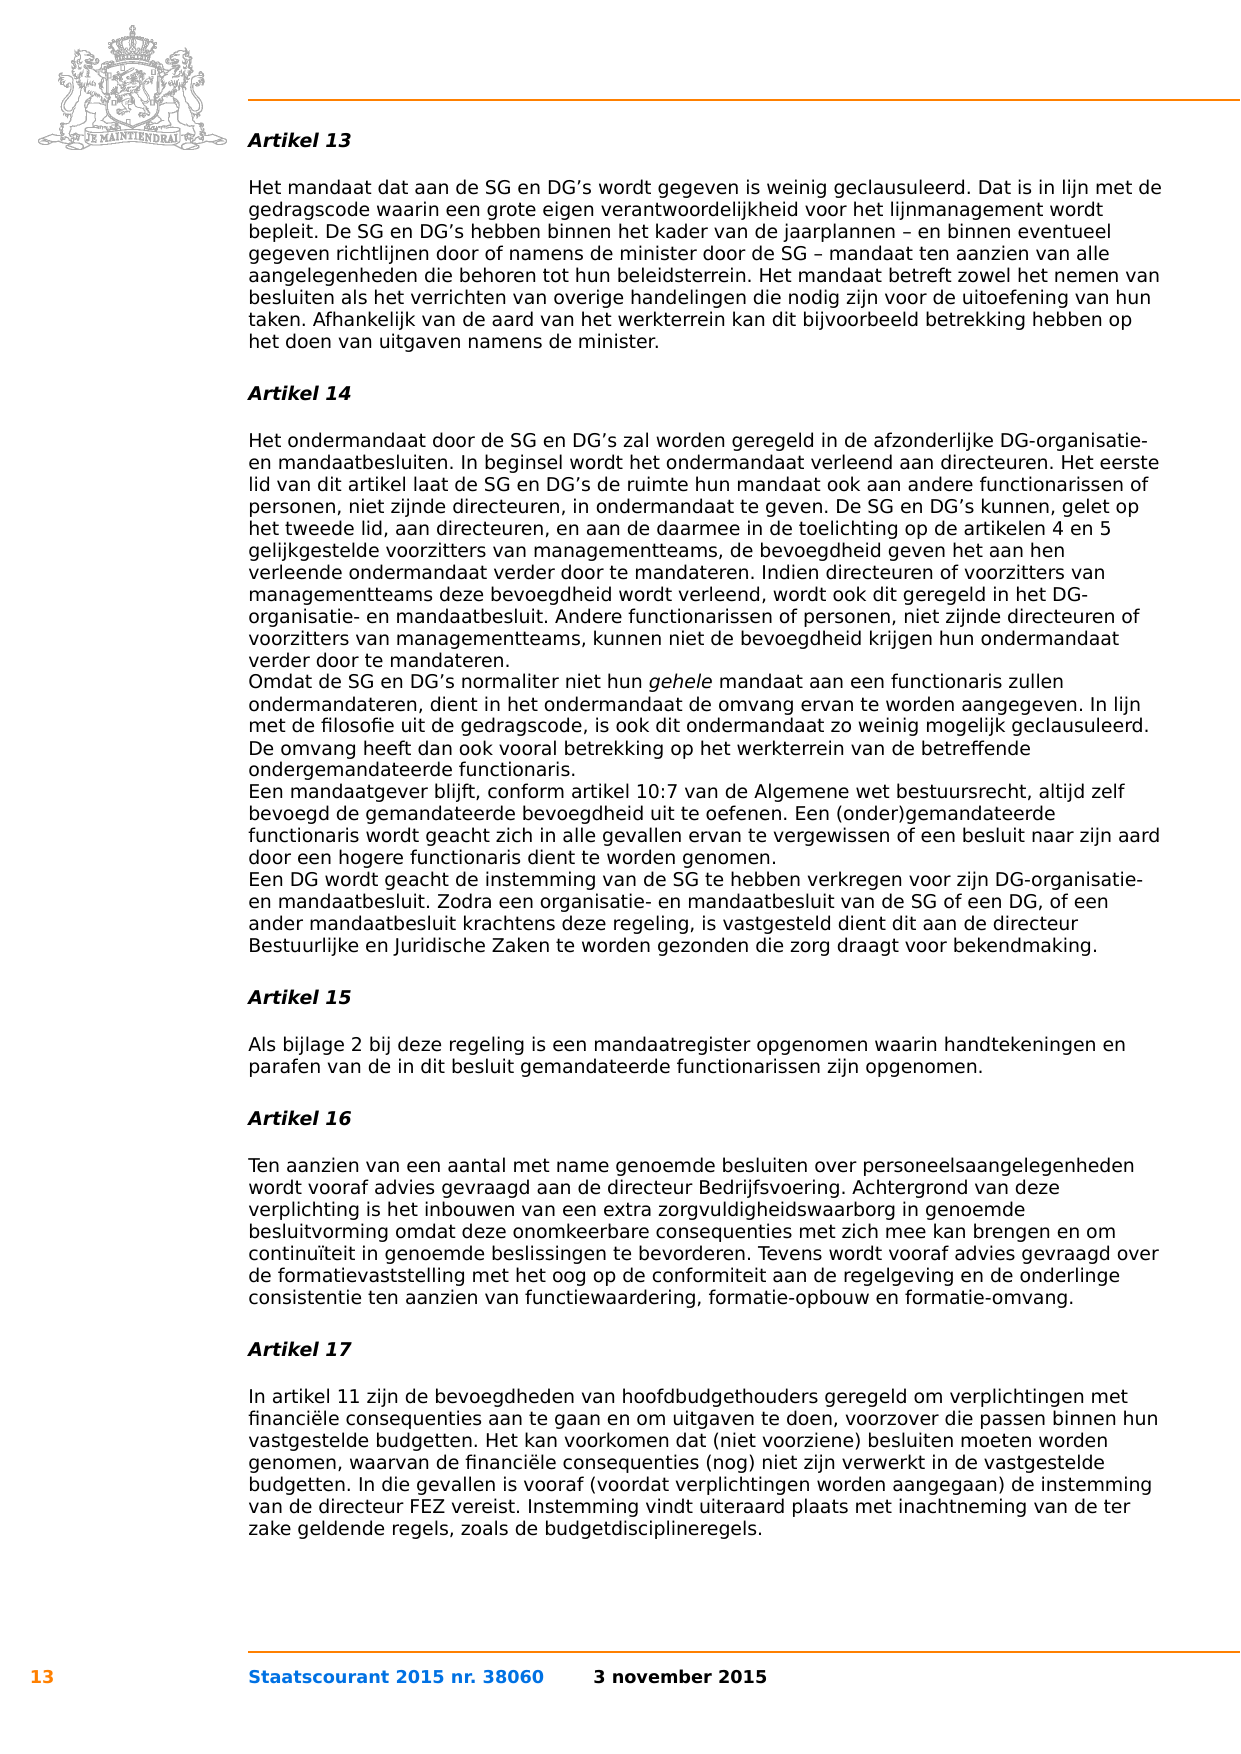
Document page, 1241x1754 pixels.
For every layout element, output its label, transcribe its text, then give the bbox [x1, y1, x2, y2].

subtitle Artikel 16 [248, 1108, 1163, 1130]
subtitle Artikel 15 [248, 987, 1163, 1009]
text Het mandaat dat aan de SG en DG’s wordt gegeven is weinig geclausuleerd. Dat is in lijn met de gedragscode waarin een grote eigen verantwoordelijkheid voor het lijnmanagement wordt bepleit. De SG en DG’s hebben binnen het kader van de jaarplannen – en binnen eventueel gegeven richtlijnen door of namens de minister door de SG – mandaat ten aanzien van alle aangelegenheden die behoren tot hun beleidsterrein. Het mandaat betreft zowel het nemen van besluiten als het verrichten van overige handelingen die nodig zijn voor de uitoefening van hun taken. Afhankelijk van de aard van het werkterrein kan dit bijvoorbeeld betrekking hebben op het doen van uitgaven namens de minister. [248, 177, 1163, 353]
text In artikel 11 zijn de bevoegdheden van hoofdbudgethouders geregeld om verplichtingen met financiële consequenties aan te gaan en om uitgaven te doen, voorzover die passen binnen hun vastgestelde budgetten. Het kan voorkomen dat (niet voorziene) besluiten moeten worden genomen, waarvan de financiële consequenties (nog) niet zijn verwerkt in de vastgestelde budgetten. In die gevallen is vooraf (voordat verplichtingen worden aangegaan) de instemming van de directeur FEZ vereist. Instemming vindt uiteraard plaats met inachtneming van de ter zake geldende regels, zoals de budgetdisciplineregels. [248, 1386, 1163, 1540]
subtitle Artikel 14 [248, 383, 1163, 405]
text Een DG wordt geacht de instemming van de SG te hebben verkregen voor zijn DG-organisatie- en mandaatbesluit. Zodra een organisatie- en mandaatbesluit van de SG of een DG, of een ander mandaatbesluit krachtens deze regeling, is vastgesteld dient dit aan de directeur Bestuurlijke en Juridische Zaken te worden gezonden die zorg draagt voor bekendmaking. [248, 869, 1163, 957]
text Omdat de SG en DG’s normaliter niet hun gehele mandaat aan een functionaris zullen ondermandateren, dient in het ondermandaat de omvang ervan te worden aangegeven. In lijn met de filosofie uit de gedragscode, is ook dit ondermandaat zo weinig mogelijk geclausuleerd. De omvang heeft dan ook vooral betrekking op het werkterrein van de betreffende ondergemandateerde functionaris. [248, 671, 1163, 781]
subtitle Artikel 17 [248, 1339, 1163, 1361]
text Het ondermandaat door de SG en DG’s zal worden geregeld in de afzonderlijke DG-organisatie- en mandaatbesluiten. In beginsel wordt het ondermandaat verleend aan directeuren. Het eerste lid van dit artikel laat de SG en DG’s de ruimte hun mandaat ook aan andere functionarissen of personen, niet zijnde directeuren, in ondermandaat te geven. De SG en DG’s kunnen, gelet op het tweede lid, aan directeuren, en aan de daarmee in de toelichting op de artikelen 4 en 5 gelijkgestelde voorzitters van managementteams, de bevoegdheid geven het aan hen verleende ondermandaat verder door te mandateren. Indien directeuren of voorzitters van managementteams deze bevoegdheid wordt verleend, wordt ook dit geregeld in het DG-organisatie- en mandaatbesluit. Andere functionarissen of personen, niet zijnde directeuren of voorzitters van managementteams, kunnen niet de bevoegdheid krijgen hun ondermandaat verder door te mandateren. [248, 430, 1163, 671]
text Een mandaatgever blijft, conform artikel 10:7 van de Algemene wet bestuursrecht, altijd zelf bevoegd de gemandateerde bevoegdheid uit te oefenen. Een (onder)gemandateerde functionaris wordt geacht zich in alle gevallen ervan te vergewissen of een besluit naar zijn aard door een hogere functionaris dient te worden genomen. [248, 781, 1163, 869]
subtitle Artikel 13 [248, 130, 1163, 152]
text Ten aanzien van een aantal met name genoemde besluiten over personeelsaangelegenheden wordt vooraf advies gevraagd aan de directeur Bedrijfsvoering. Achtergrond van deze verplichting is het inbouwen van een extra zorgvuldigheidswaarborg in genoemde besluitvorming omdat deze onomkeerbare consequenties met zich mee kan brengen en om continuïteit in genoemde beslissingen te bevorderen. Tevens wordt vooraf advies gevraagd over de formatievaststelling met het oog op de conformiteit aan de regelgeving en de onderlinge consistentie ten aanzien van functiewaardering, formatie-opbouw en formatie-omvang. [248, 1155, 1163, 1309]
picture [38, 25, 227, 150]
text Als bijlage 2 bij deze regeling is een mandaatregister opgenomen waarin handtekeningen en parafen van de in dit besluit gemandateerde functionarissen zijn opgenomen. [248, 1034, 1163, 1078]
